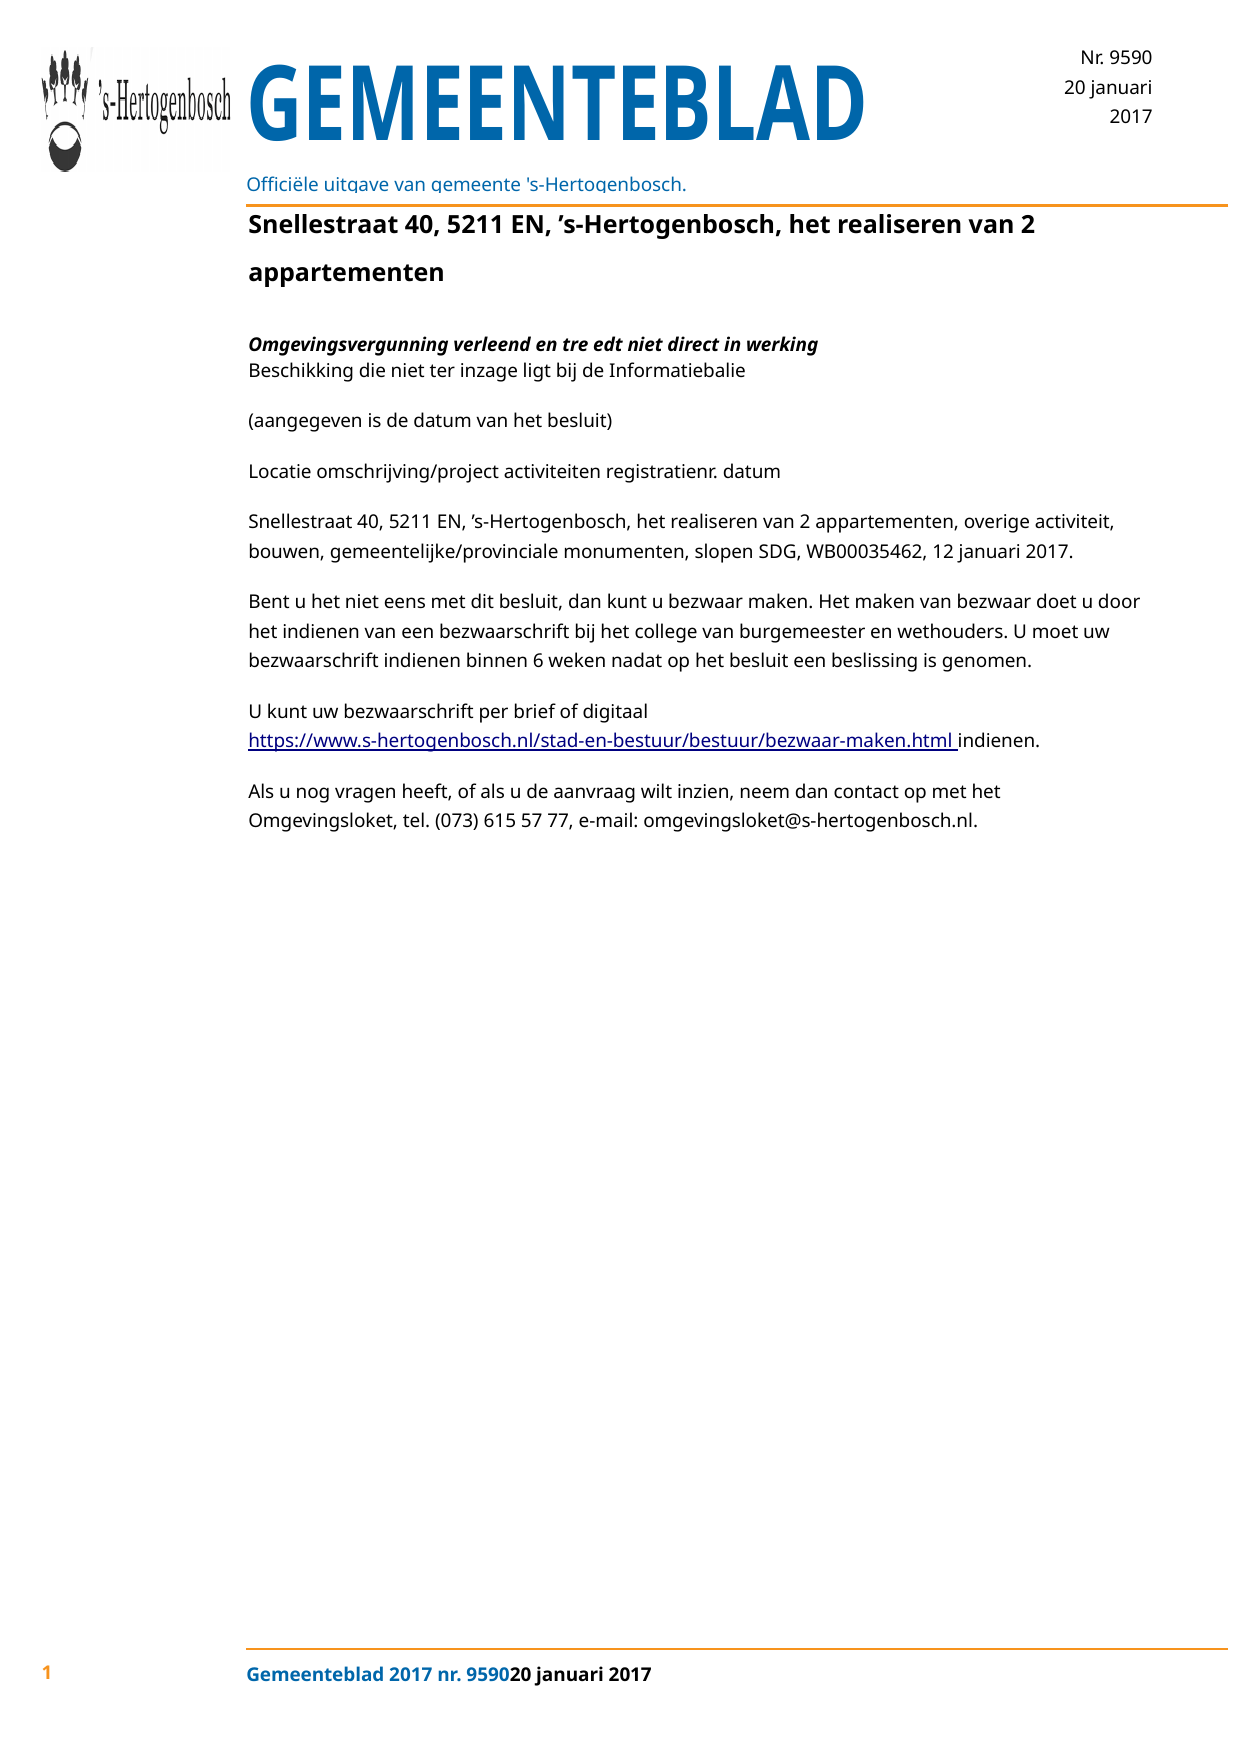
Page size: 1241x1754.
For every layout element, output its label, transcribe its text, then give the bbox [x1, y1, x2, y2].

text Omgevingsvergunning verleend en tre edt niet direct in werking [248, 331, 1152, 357]
text Bent u het niet eens met dit besluit, dan kunt u bezwaar maken. Het maken van bezwaar doet u door het indienen van een bezwaarschrift bij het college van burgemeester en wethouders. U moet uw bezwaarschrift indienen binnen 6 weken nadat op het besluit een beslissing is genomen. [248, 588, 1152, 673]
text Locatie omschrijving/project activiteiten registratienr. datum [248, 458, 1152, 484]
text Snellestraat 40, 5211 EN, ’s-Hertogenbosch, het realiseren van 2 appartementen [248, 207, 1152, 288]
text Snellestraat 40, 5211 EN, ’s-Hertogenbosch, het realiseren van 2 appartementen, overige activiteit, bouwen, gemeentelijke/provinciale monumenten, slopen SDG, WB00035462, 12 januari 2017. [248, 508, 1152, 564]
text Als u nog vragen heeft, of als u de aanvraag wilt inzien, neem dan contact op met het Omgevingsloket, tel. (073) 615 57 77, e-mail: omgevingsloket@s-hertogenbosch.nl. [248, 778, 1152, 833]
picture [41, 47, 231, 172]
text Beschikking die niet ter inzage ligt bij de Informatiebalie [248, 357, 1152, 383]
text U kunt uw bezwaarschrift per brief of digitaal https://www.s-hertogenbosch.nl/stad-en-bestuur/bestuur/bezwaar-maken.html indienen. [248, 698, 1152, 753]
text (aangegeven is de datum van het besluit) [248, 408, 1152, 433]
